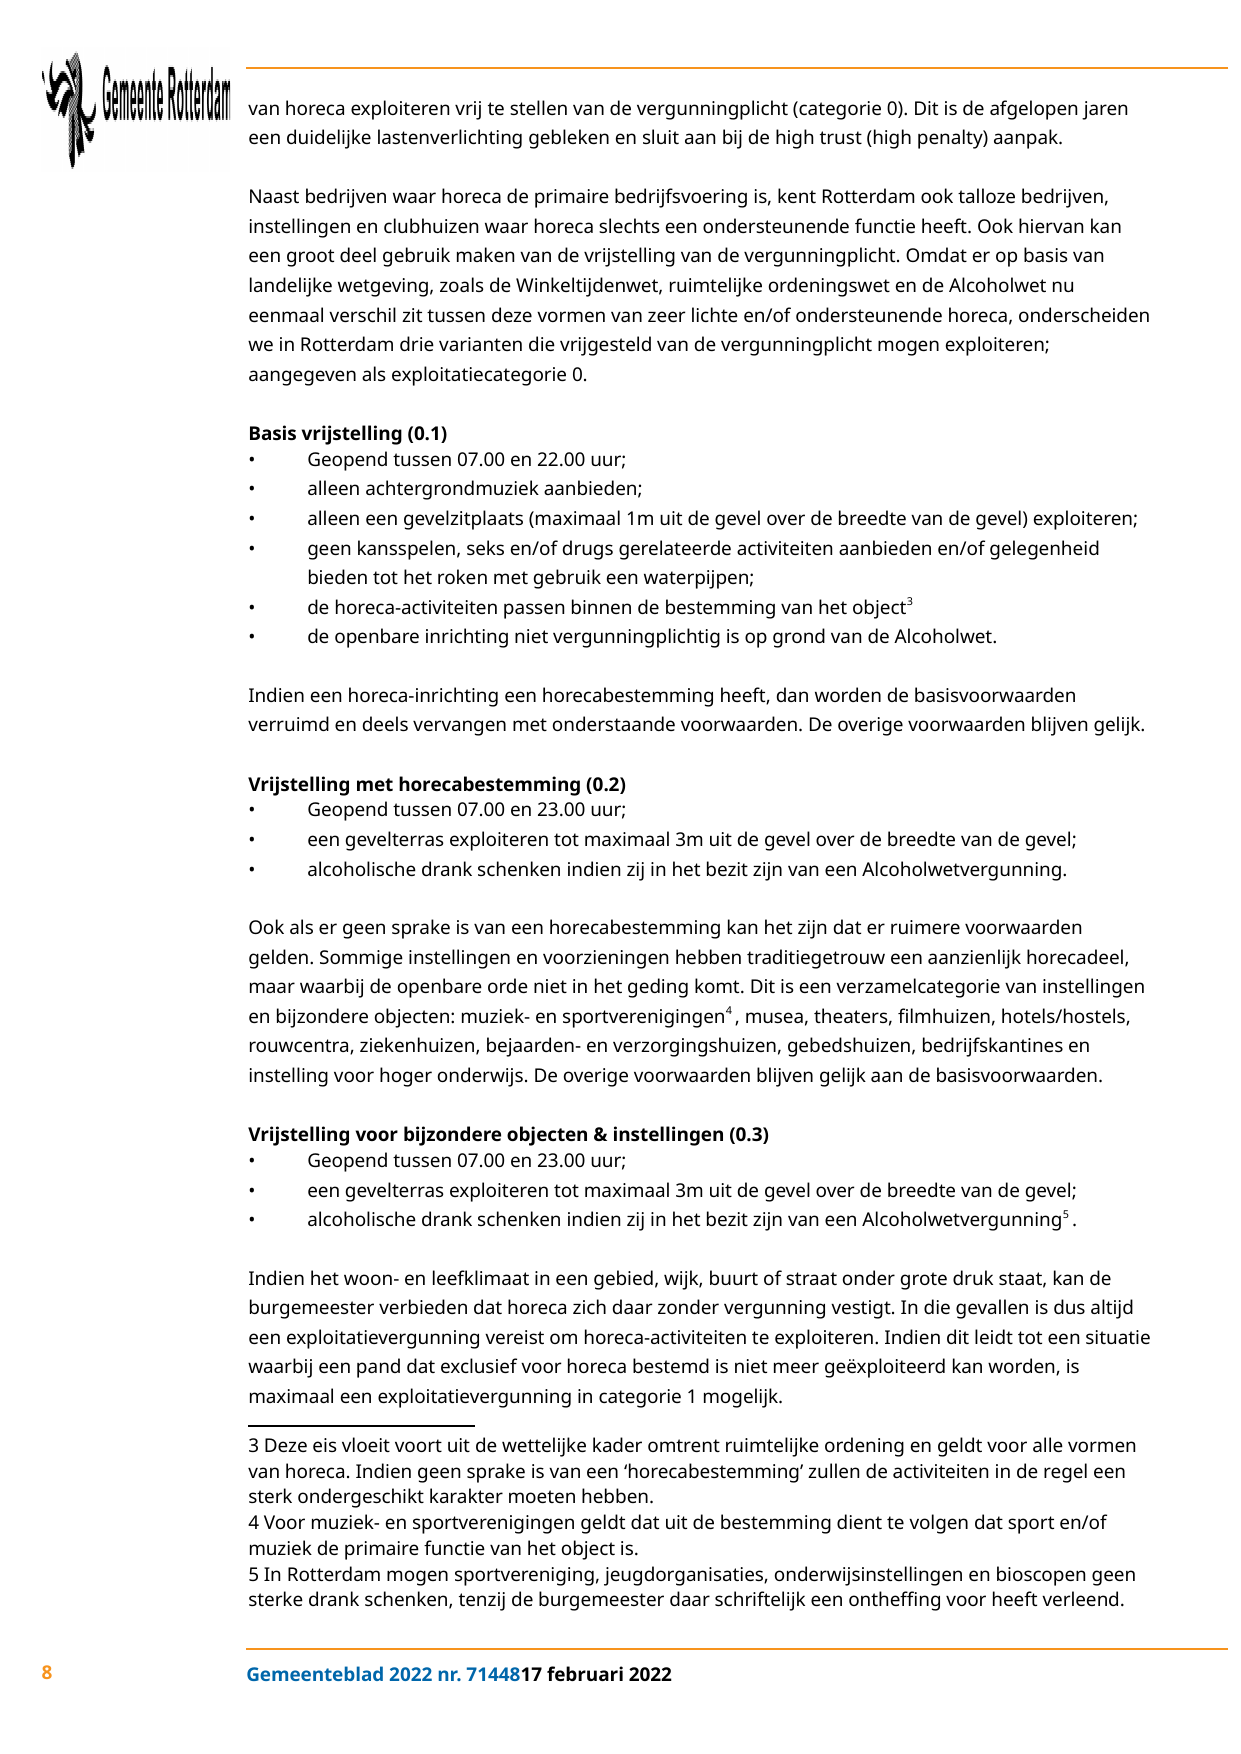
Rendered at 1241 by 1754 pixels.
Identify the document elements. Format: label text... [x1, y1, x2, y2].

text Indien het woon- en leefklimaat in een gebied, wijk, buurt of straat onder grote druk staat, kan de burgemeester verbieden dat horeca zich daar zonder vergunning vestigt. In die gevallen is dus altijd een exploitatievergunning vereist om horeca-activiteiten te exploiteren. Indien dit leidt tot een situatie waarbij een pand dat exclusief voor horeca bestemd is niet meer geëxploiteerd kan worden, is maximaal een exploitatievergunning in categorie 1 mogelijk. [248, 1265, 1152, 1409]
table_cell Geopend tussen 07.00 en 23.00 uur; een gevelterras exploiteren tot maximaal 3m uit de gevel over de breedte van de gevel; alcoholische drank schenken indien zij in het bezit zijn van een Alcoholwetvergunning. [248, 1147, 1152, 1232]
table_header Basis vrijstelling (0.1) [248, 420, 1152, 446]
table_cell Geopend tussen 07.00 en 22.00 uur; alleen achtergrondmuziek aanbieden; alleen een gevelzitplaats (maximaal 1m uit de gevel over de breedte van de gevel) exploiteren; geen kansspelen, seks en/of drugs gerelateerde activiteiten aanbieden en/of gelegenheid bieden tot het roken met gebruik een waterpijpen; de horeca-activiteiten passen binnen de bestemming van het object de openbare inrichting niet vergunningplichtig is op grond van de Alcoholwet. [248, 446, 1152, 649]
text van horeca exploiteren vrij te stellen van de vergunningplicht (categorie 0). Dit is de afgelopen jaren een duidelijke lastenverlichting gebleken en sluit aan bij de high trust (high penalty) aanpak. [248, 95, 1152, 150]
text Ook als er geen sprake is van een horecabestemming kan het zijn dat er ruimere voorwaarden gelden. Sommige instellingen en voorzieningen hebben traditiegetrouw een aanzienlijk horecadeel, maar waarbij de openbare orde niet in het geding komt. Dit is een verzamelcategorie van instellingen en bijzondere objecten: muziek- en sportverenigingen, musea, theaters, filmhuizen, hotels/hostels, rouwcentra, ziekenhuizen, bejaarden- en verzorgingshuizen, gebedshuizen, bedrijfskantines en instelling voor hoger onderwijs. De overige voorwaarden blijven gelijk aan de basisvoorwaarden. [248, 914, 1152, 1088]
text Naast bedrijven waar horeca de primaire bedrijfsvoering is, kent Rotterdam ook talloze bedrijven, instellingen en clubhuizen waar horeca slechts een ondersteunende functie heeft. Ook hiervan kan een groot deel gebruik maken van de vrijstelling van de vergunningplicht. Omdat er op basis van landelijke wetgeving, zoals de Winkeltijdenwet, ruimtelijke ordeningswet en de Alcoholwet nu eenmaal verschil zit tussen deze vormen van zeer lichte en/of ondersteunende horeca, onderscheiden we in Rotterdam drie varianten die vrijgesteld van de vergunningplicht mogen exploiteren; aangegeven als exploitatiecategorie 0. [248, 183, 1152, 387]
picture [41, 47, 231, 172]
table_header Vrijstelling voor bijzondere objecten & instellingen (0.3) [248, 1122, 1152, 1147]
text Voor muziek- en sportverenigingen geldt dat uit de bestemming dient te volgen dat sport en/of muziek de primaire functie van het object is. [248, 1509, 1152, 1561]
table_header Vrijstelling met horecabestemming (0.2) [248, 771, 1152, 797]
table_cell Geopend tussen 07.00 en 23.00 uur; een gevelterras exploiteren tot maximaal 3m uit de gevel over de breedte van de gevel; alcoholische drank schenken indien zij in het bezit zijn van een Alcoholwetvergunning. [248, 797, 1152, 882]
text Indien een horeca-inrichting een horecabestemming heeft, dan worden de basisvoorwaarden verruimd en deels vervangen met onderstaande voorwaarden. De overige voorwaarden blijven gelijk. [248, 682, 1152, 737]
